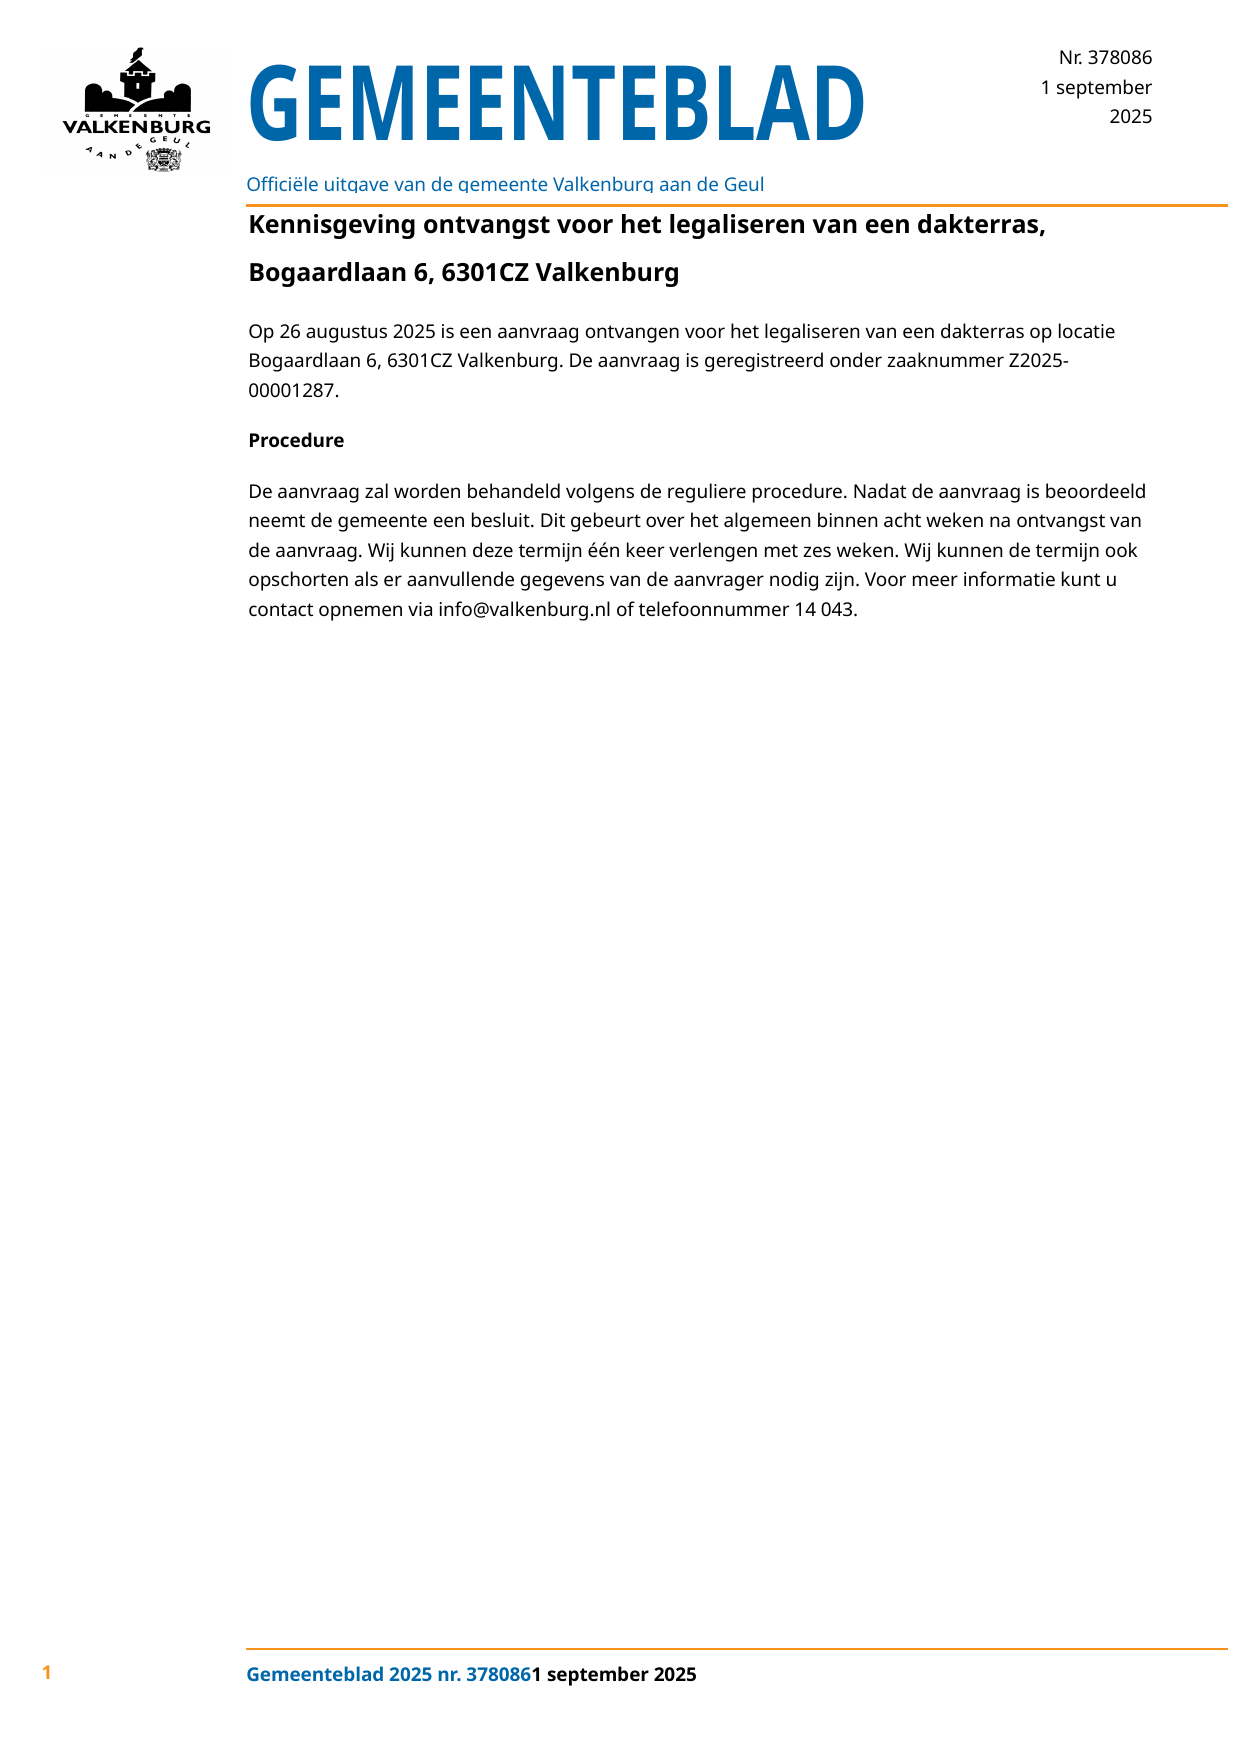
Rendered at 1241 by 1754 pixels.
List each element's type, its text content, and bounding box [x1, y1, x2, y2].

text Op 26 augustus 2025 is een aanvraag ontvangen voor het legaliseren van een dakterras op locatie Bogaardlaan 6, 6301CZ Valkenburg. De aanvraag is geregistreerd onder zaaknummer Z2025-00001287. [248, 318, 1152, 403]
text Procedure [248, 427, 1152, 453]
text Kennisgeving ontvangst voor het legaliseren van een dakterras, Bogaardlaan 6, 6301CZ Valkenburg [248, 207, 1152, 288]
text De aanvraag zal worden behandeld volgens de reguliere procedure. Nadat de aanvraag is beoordeeld neemt de gemeente een besluit. Dit gebeurt over het algemeen binnen acht weken na ontvangst van de aanvraag. Wij kunnen deze termijn één keer verlengen met zes weken. Wij kunnen de termijn ook opschorten als er aanvullende gegevens van de aanvrager nodig zijn. Voor meer informatie kunt u contact opnemen via info@valkenburg.nl of telefoonnummer 14 043. [248, 478, 1152, 622]
picture [41, 47, 231, 172]
